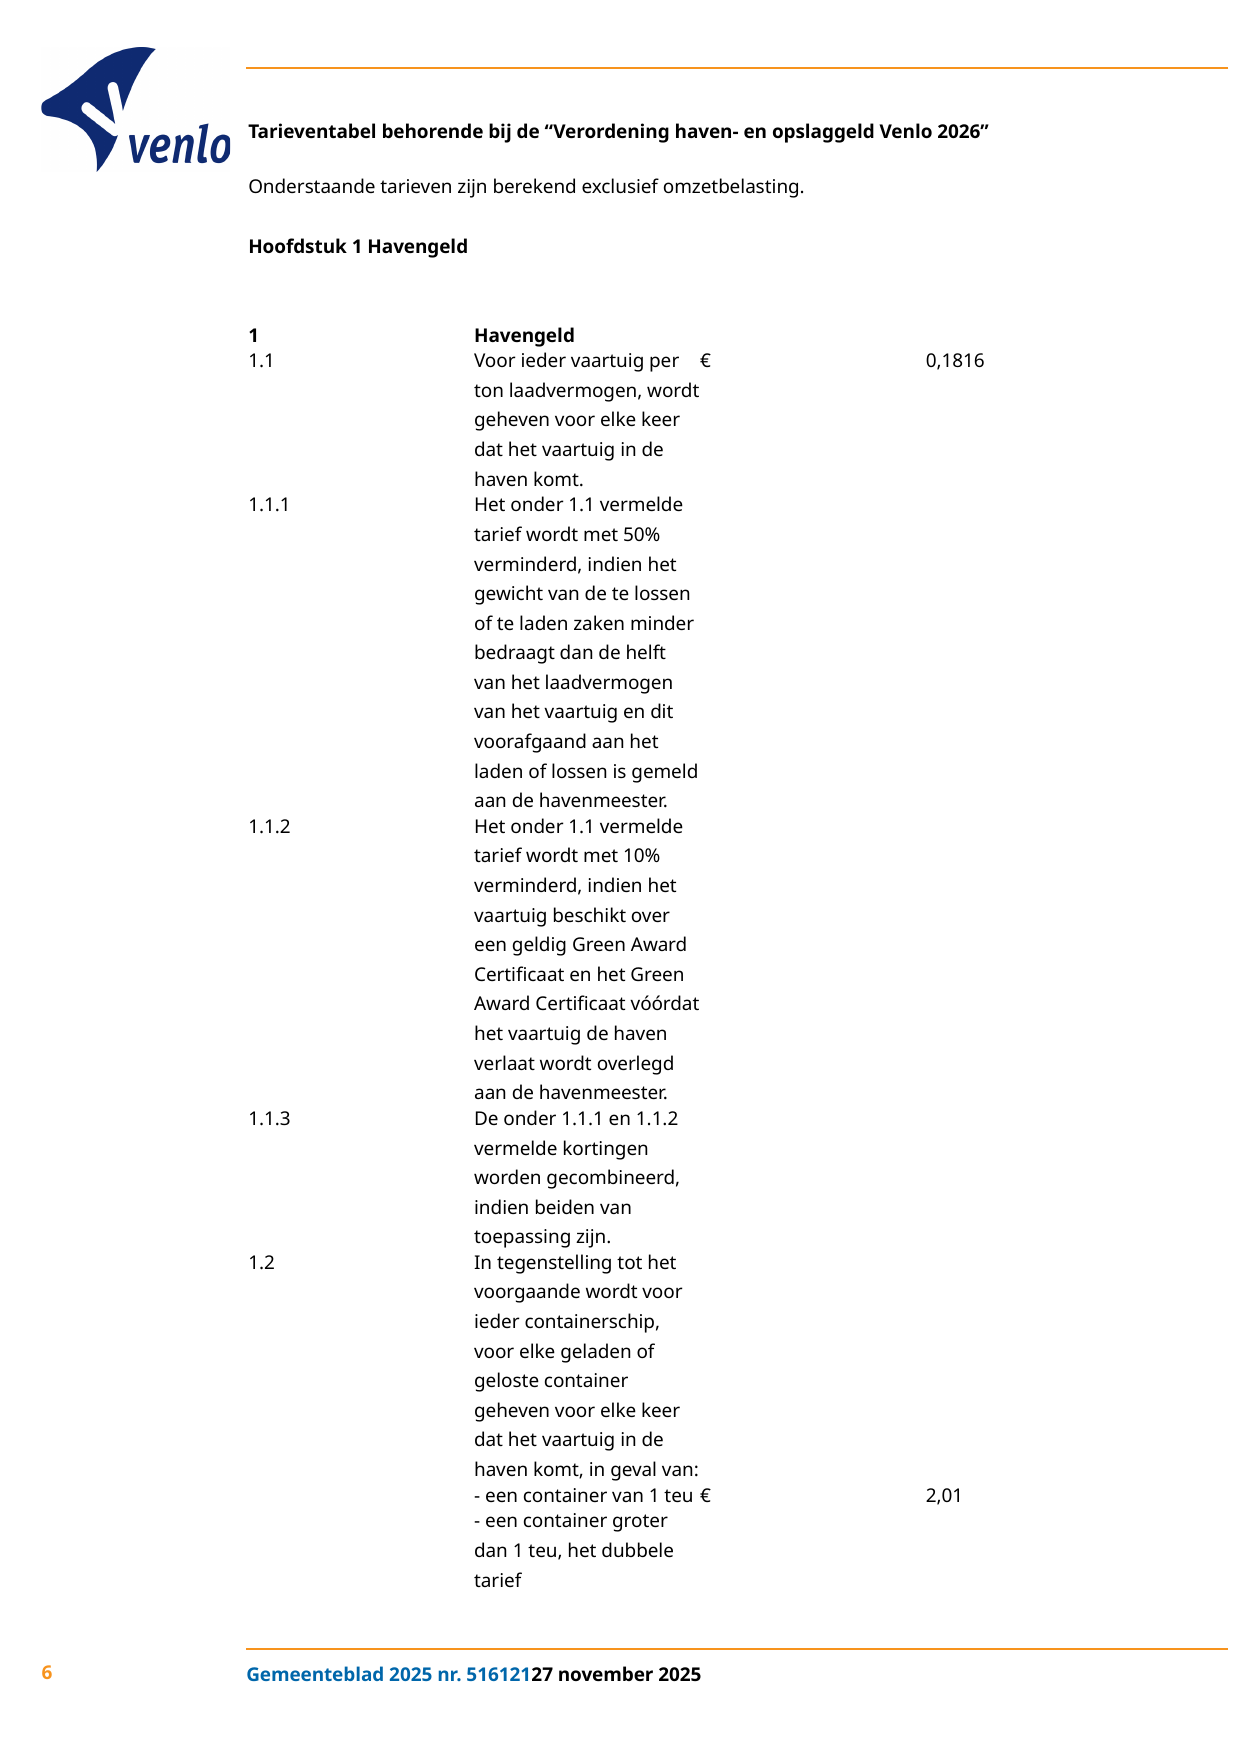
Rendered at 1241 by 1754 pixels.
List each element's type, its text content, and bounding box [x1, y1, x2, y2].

table_cell [248, 1482, 474, 1508]
table_header [926, 322, 1152, 347]
table_cell [926, 492, 1152, 813]
table_cell 1.2 [248, 1249, 474, 1482]
table_cell [700, 1249, 926, 1482]
table_cell 2,01 [926, 1482, 1152, 1508]
table_cell [700, 1508, 926, 1593]
table_cell - een container van 1 teu [474, 1482, 700, 1508]
table_cell Het onder 1.1 vermelde tarief wordt met 50% verminderd, indien het gewicht van de te lossen of te laden zaken minder bedraagt dan de helft van het laadvermogen van het vaartuig en dit voorafgaand aan het laden of lossen is gemeld aan de havenmeester. [474, 492, 700, 813]
table_cell [926, 813, 1152, 1105]
table_header [700, 322, 926, 347]
table_cell 1.1.1 [248, 492, 474, 813]
table_cell - een container groter dan 1 teu, het dubbele tarief [474, 1508, 700, 1593]
table_cell 1.1.2 [248, 813, 474, 1105]
table_cell [926, 1105, 1152, 1249]
table_cell [700, 813, 926, 1105]
picture [41, 47, 231, 172]
table_cell [248, 1508, 474, 1593]
table_cell 1.1 [248, 348, 474, 492]
table_cell 0,1816 [926, 348, 1152, 492]
table_cell 1.1.3 [248, 1105, 474, 1249]
table_cell Voor ieder vaartuig per ton laadvermogen, wordt geheven voor elke keer dat het vaartuig in de haven komt. [474, 348, 700, 492]
table_cell [926, 1249, 1152, 1482]
table_header Havengeld [474, 322, 700, 347]
table_cell € [700, 1482, 926, 1508]
table_cell € [700, 348, 926, 492]
text Hoofdstuk 1 Havengeld [248, 233, 1152, 259]
text Onderstaande tarieven zijn berekend exclusief omzetbelasting. [248, 174, 1152, 199]
table_cell [700, 1105, 926, 1249]
table_cell Het onder 1.1 vermelde tarief wordt met 10% verminderd, indien het vaartuig beschikt over een geldig Green Award Certificaat en het Green Award Certificaat vóórdat het vaartuig de haven verlaat wordt overlegd aan de havenmeester. [474, 813, 700, 1105]
table_cell [700, 492, 926, 813]
table_cell [926, 1508, 1152, 1593]
table_cell De onder 1.1.1 en 1.1.2 vermelde kortingen worden gecombineerd, indien beiden van toepassing zijn. [474, 1105, 700, 1249]
table_cell In tegenstelling tot het voorgaande wordt voor ieder containerschip, voor elke geladen of geloste container geheven voor elke keer dat het vaartuig in de haven komt, in geval van: [474, 1249, 700, 1482]
table_header 1 [248, 322, 474, 347]
text Tarieventabel behorende bij de “Verordening haven- en opslaggeld Venlo 2026” [248, 116, 1152, 144]
